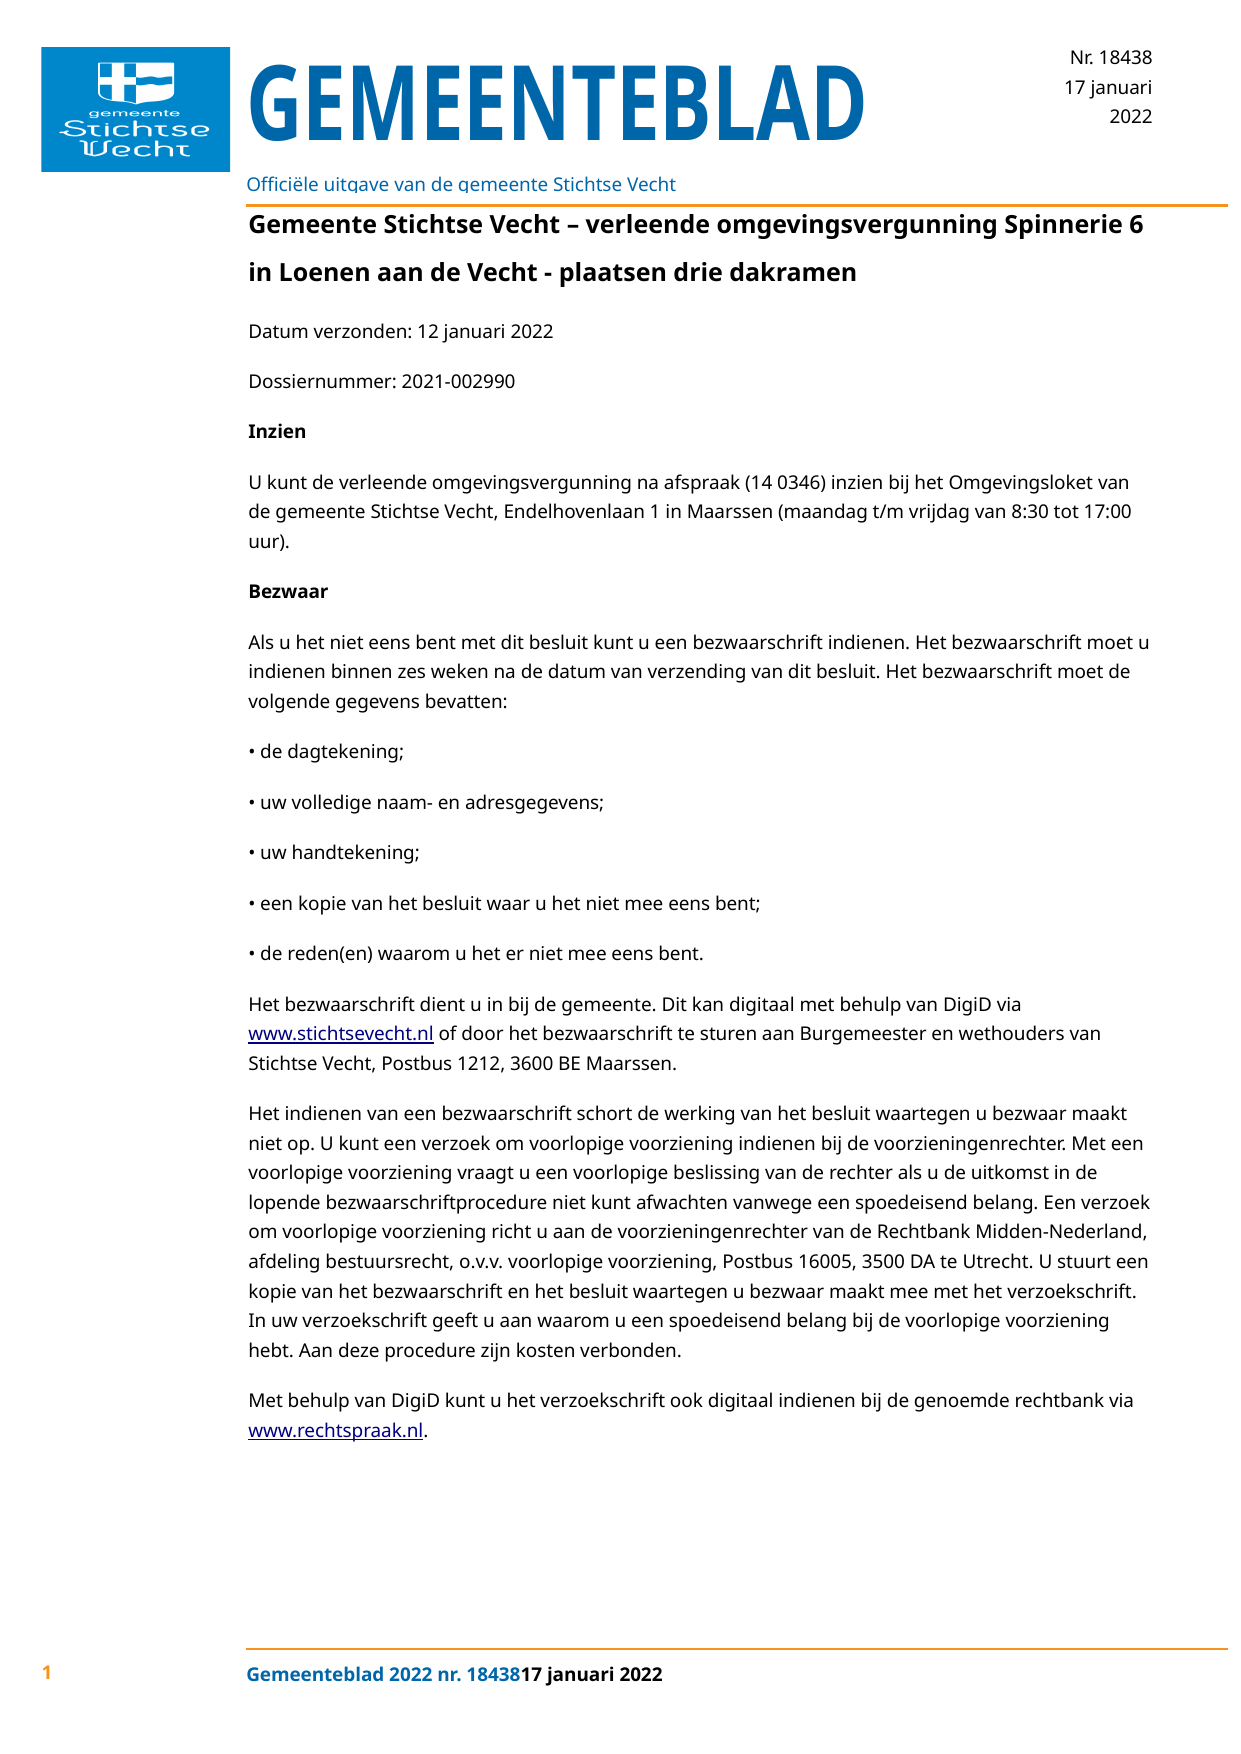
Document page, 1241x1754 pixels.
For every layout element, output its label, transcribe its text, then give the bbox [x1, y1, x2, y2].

text • de reden(en) waarom u het er niet mee eens bent. [248, 940, 1152, 966]
picture [137, 63, 174, 103]
text • een kopie van het besluit waar u het niet mee eens bent; [248, 890, 1152, 916]
text Dossiernummer: 2021-002990 [248, 368, 1152, 394]
text Inzien [248, 419, 1152, 444]
text Het indienen van een bezwaarschrift schort de werking van het besluit waartegen u bezwaar maakt niet op. U kunt een verzoek om voorlopige voorziening indienen bij de voorzieningenrechter. Met een voorlopige voorziening vraagt u een voorlopige beslissing van de rechter als u de uitkomst in de lopende bezwaarschriftprocedure niet kunt afwachten vanwege een spoedeisend belang. Een verzoek om voorlopige voorziening richt u aan de voorzieningenrechter van de Rechtbank Midden-Nederland, afdeling bestuursrecht, o.v.v. voorlopige voorziening, Postbus 16005, 3500 DA te Utrecht. U stuurt een kopie van het bezwaarschrift en het besluit waartegen u bezwaar maakt mee met het verzoekschrift. In uw verzoekschrift geeft u aan waarom u een spoedeisend belang bij de voorlopige voorziening hebt. Aan deze procedure zijn kosten verbonden. [248, 1100, 1152, 1363]
text • de dagtekening; [248, 739, 1152, 764]
text • uw volledige naam- en adresgegevens; [248, 789, 1152, 815]
text • uw handtekening; [248, 839, 1152, 865]
picture [99, 63, 135, 101]
text Datum verzonden: 12 januari 2022 [248, 318, 1152, 344]
text Met behulp van DigiD kunt u het verzoekschrift ook digitaal indienen bij de genoemde rechtbank via www.rechtspraak.nl. [248, 1387, 1152, 1443]
text U kunt de verleende omgevingsvergunning na afspraak (14 0346) inzien bij het Omgevingsloket van de gemeente Stichtse Vecht, Endelhovenlaan 1 in Maarssen (maandag t/m vrijdag van 8:30 tot 17:00 uur). [248, 469, 1152, 554]
text Bezwaar [248, 579, 1152, 604]
text Gemeente Stichtse Vecht – verleende omgevingsvergunning Spinnerie 6 in Loenen aan de Vecht - plaatsen drie dakramen [248, 207, 1152, 288]
text Als u het niet eens bent met dit besluit kunt u een bezwaarschrift indienen. Het bezwaarschrift moet u indienen binnen zes weken na de datum van verzending van dit besluit. Het bezwaarschrift moet de volgende gegevens bevatten: [248, 629, 1152, 714]
text Het bezwaarschrift dient u in bij de gemeente. Dit kan digitaal met behulp van DigiD via www.stichtsevecht.nl of door het bezwaarschrift te sturen aan Burgemeester en wethouders van Stichtse Vecht, Postbus 1212, 3600 BE Maarssen. [248, 991, 1152, 1076]
